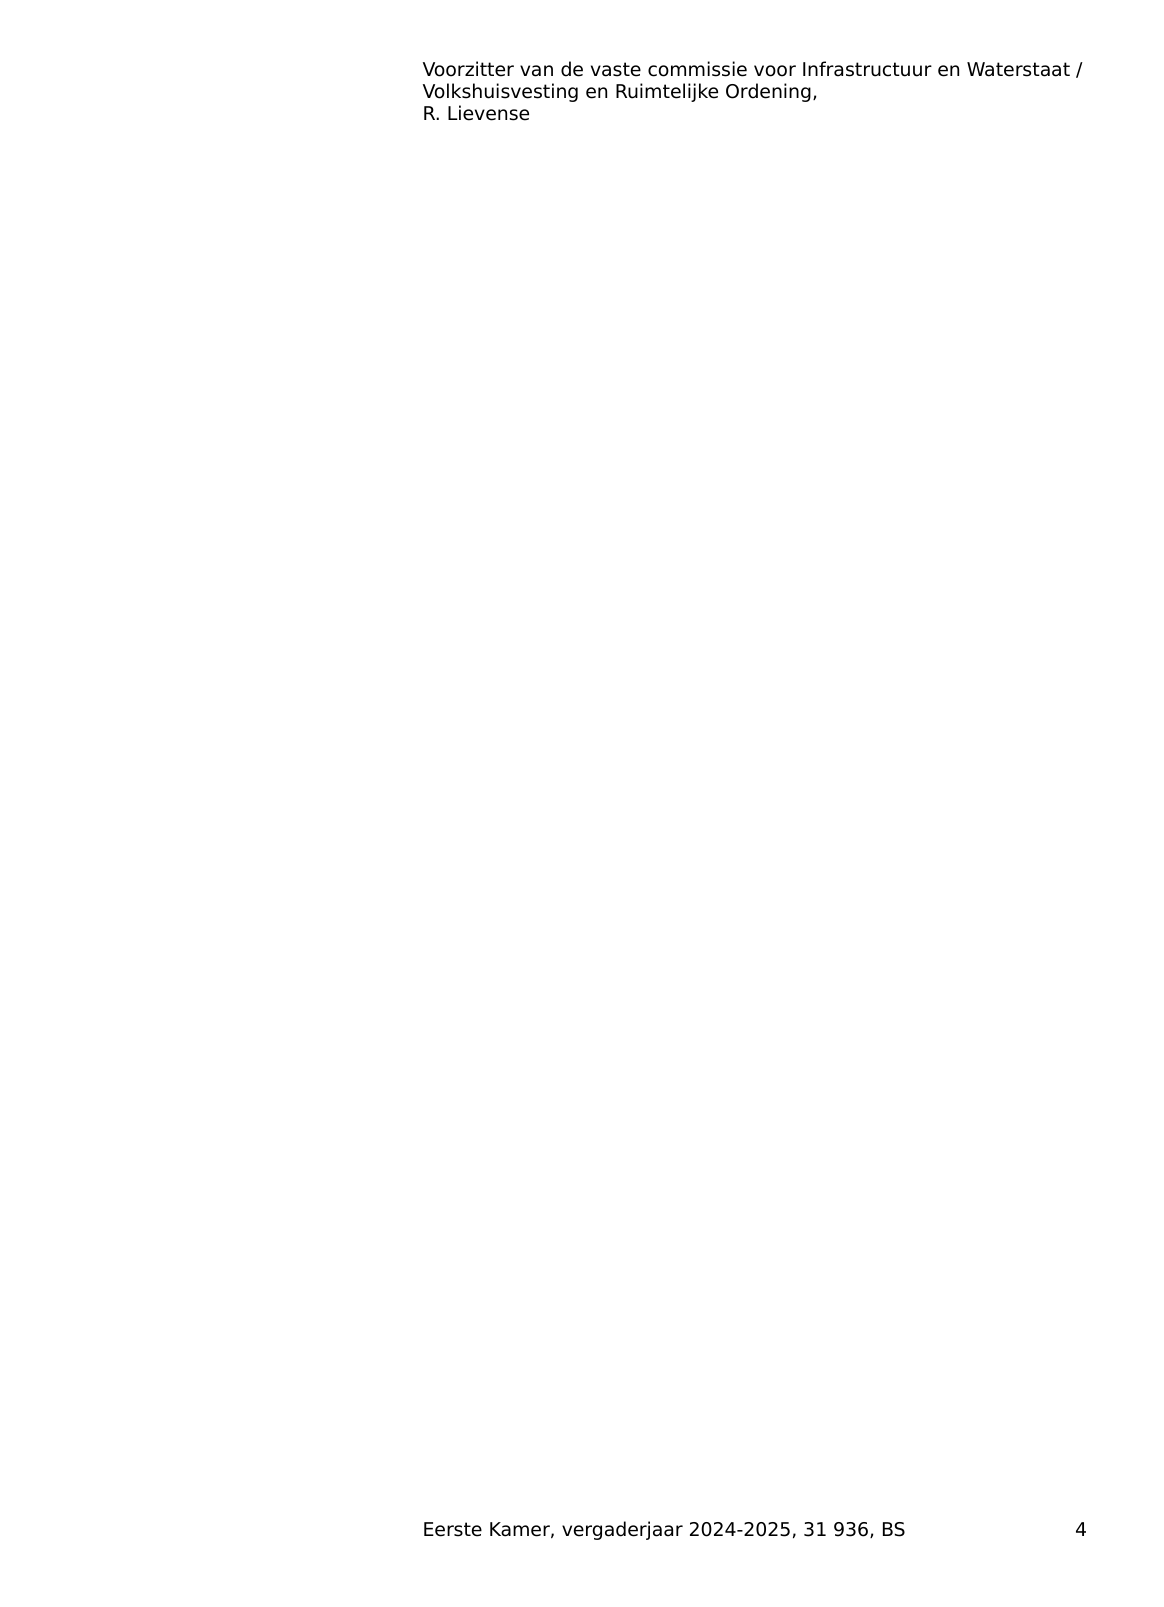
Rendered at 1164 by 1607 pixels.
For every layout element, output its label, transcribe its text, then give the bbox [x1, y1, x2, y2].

text Voorzitter van de vaste commissie voor Infrastructuur en Waterstaat / Volkshuisvesting en Ruimtelijke Ordening, R. Lievense [422, 59, 1087, 125]
